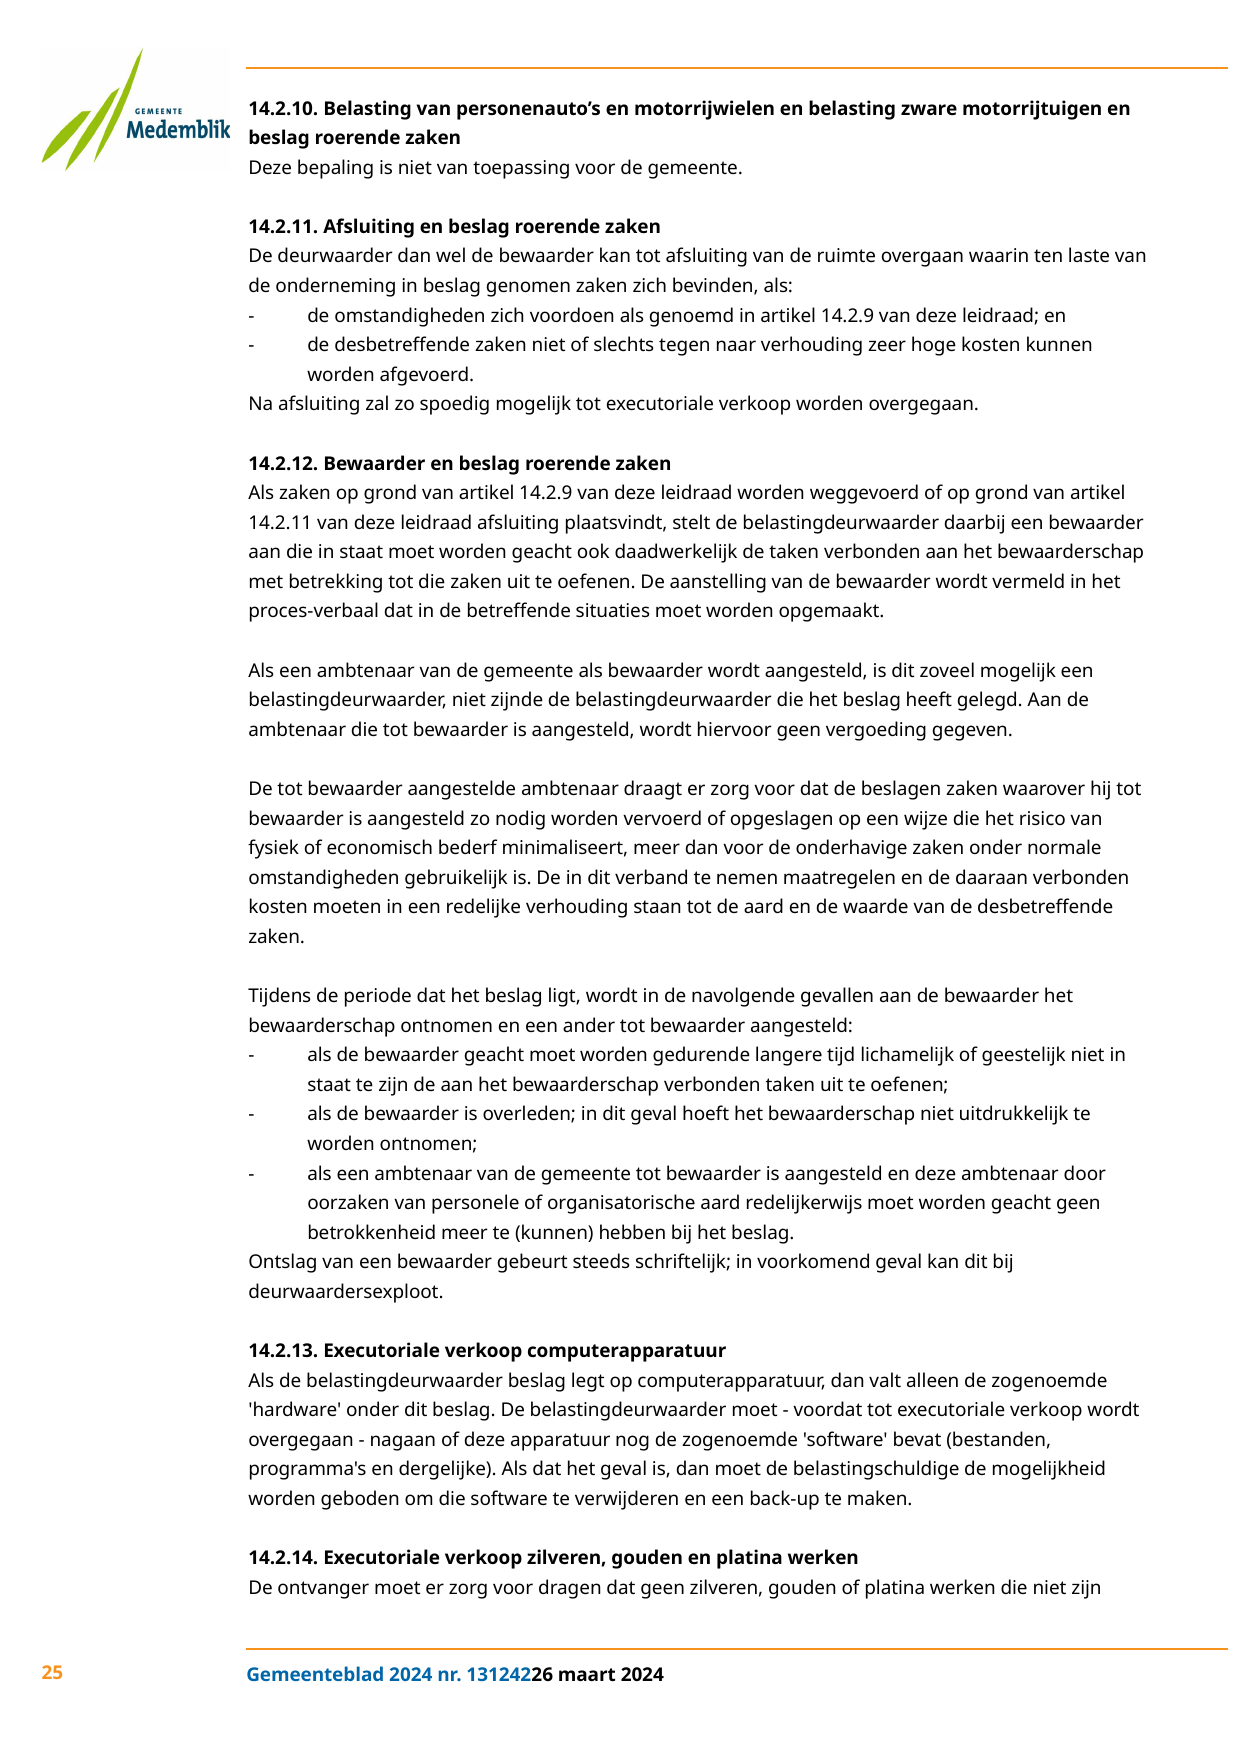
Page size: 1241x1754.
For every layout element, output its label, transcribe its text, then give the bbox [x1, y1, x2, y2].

text 14.2.12. Bewaarder en beslag roerende zaken [248, 450, 1152, 476]
text Na afsluiting zal zo spoedig mogelijk tot executoriale verkoop worden overgegaan. [248, 391, 1152, 416]
text De ontvanger moet er zorg voor dragen dat geen zilveren, gouden of platina werken die niet zijn [248, 1574, 1152, 1600]
text Als een ambtenaar van de gemeente als bewaarder wordt aangesteld, is dit zoveel mogelijk een belastingdeurwaarder, niet zijnde de belastingdeurwaarder die het beslag heeft gelegd. Aan de ambtenaar die tot bewaarder is aangesteld, wordt hiervoor geen vergoeding gegeven. [248, 657, 1152, 742]
text Als zaken op grond van artikel 14.2.9 van deze leidraad worden weggevoerd of op grond van artikel 14.2.11 van deze leidraad afsluiting plaatsvindt, stelt de belastingdeurwaarder daarbij een bewaarder aan die in staat moet worden geacht ook daadwerkelijk de taken verbonden aan het bewaarderschap met betrekking tot die zaken uit te oefenen. De aanstelling van de bewaarder wordt vermeld in het proces-verbaal dat in de betreffende situaties moet worden opgemaakt. [248, 479, 1152, 623]
text 14.2.14. Executoriale verkoop zilveren, gouden en platina werken [248, 1544, 1152, 1570]
list als de bewaarder geacht moet worden gedurende langere tijd lichamelijk of geestelijk niet in staat te zijn de aan het bewaarderschap verbonden taken uit te oefenen; [248, 1041, 1152, 1097]
text 14.2.11. Afsluiting en beslag roerende zaken [248, 213, 1152, 239]
list als de bewaarder is overleden; in dit geval hoeft het bewaarderschap niet uitdrukkelijk te worden ontnomen; [248, 1101, 1152, 1156]
text Deze bepaling is niet van toepassing voor de gemeente. [248, 154, 1152, 180]
list de desbetreffende zaken niet of slechts tegen naar verhouding zeer hoge kosten kunnen worden afgevoerd. [248, 331, 1152, 387]
picture [41, 47, 231, 172]
text De deurwaarder dan wel de bewaarder kan tot afsluiting van de ruimte overgaan waarin ten laste van de onderneming in beslag genomen zaken zich bevinden, als: [248, 243, 1152, 298]
text De tot bewaarder aangestelde ambtenaar draagt er zorg voor dat de beslagen zaken waarover hij tot bewaarder is aangesteld zo nodig worden vervoerd of opgeslagen op een wijze die het risico van fysiek of economisch bederf minimaliseert, meer dan voor de onderhavige zaken onder normale omstandigheden gebruikelijk is. De in dit verband te nemen maatregelen en de daaraan verbonden kosten moeten in een redelijke verhouding staan tot de aard en de waarde van de desbetreffende zaken. [248, 775, 1152, 949]
text 14.2.10. Belasting van personenauto’s en motorrijwielen en belasting zware motorrijtuigen en beslag roerende zaken [248, 95, 1152, 150]
list als een ambtenaar van de gemeente tot bewaarder is aangesteld en deze ambtenaar door oorzaken van personele of organisatorische aard redelijkerwijs moet worden geacht geen betrokkenheid meer te (kunnen) hebben bij het beslag. [248, 1160, 1152, 1245]
text 14.2.13. Executoriale verkoop computerapparatuur [248, 1337, 1152, 1363]
text Als de belastingdeurwaarder beslag legt op computerapparatuur, dan valt alleen de zogenoemde 'hardware' onder dit beslag. De belastingdeurwaarder moet - voordat tot executoriale verkoop wordt overgegaan - nagaan of deze apparatuur nog de zogenoemde 'software' bevat (bestanden, programma's en dergelijke). Als dat het geval is, dan moet de belastingschuldige de mogelijkheid worden geboden om die software te verwijderen en een back-up te maken. [248, 1367, 1152, 1511]
text Ontslag van een bewaarder gebeurt steeds schriftelijk; in voorkomend geval kan dit bij deurwaardersexploot. [248, 1248, 1152, 1304]
text Tijdens de periode dat het beslag ligt, wordt in de navolgende gevallen aan de bewaarder het bewaarderschap ontnomen en een ander tot bewaarder aangesteld: [248, 982, 1152, 1038]
list de omstandigheden zich voordoen als genoemd in artikel 14.2.9 van deze leidraad; en [248, 302, 1152, 328]
